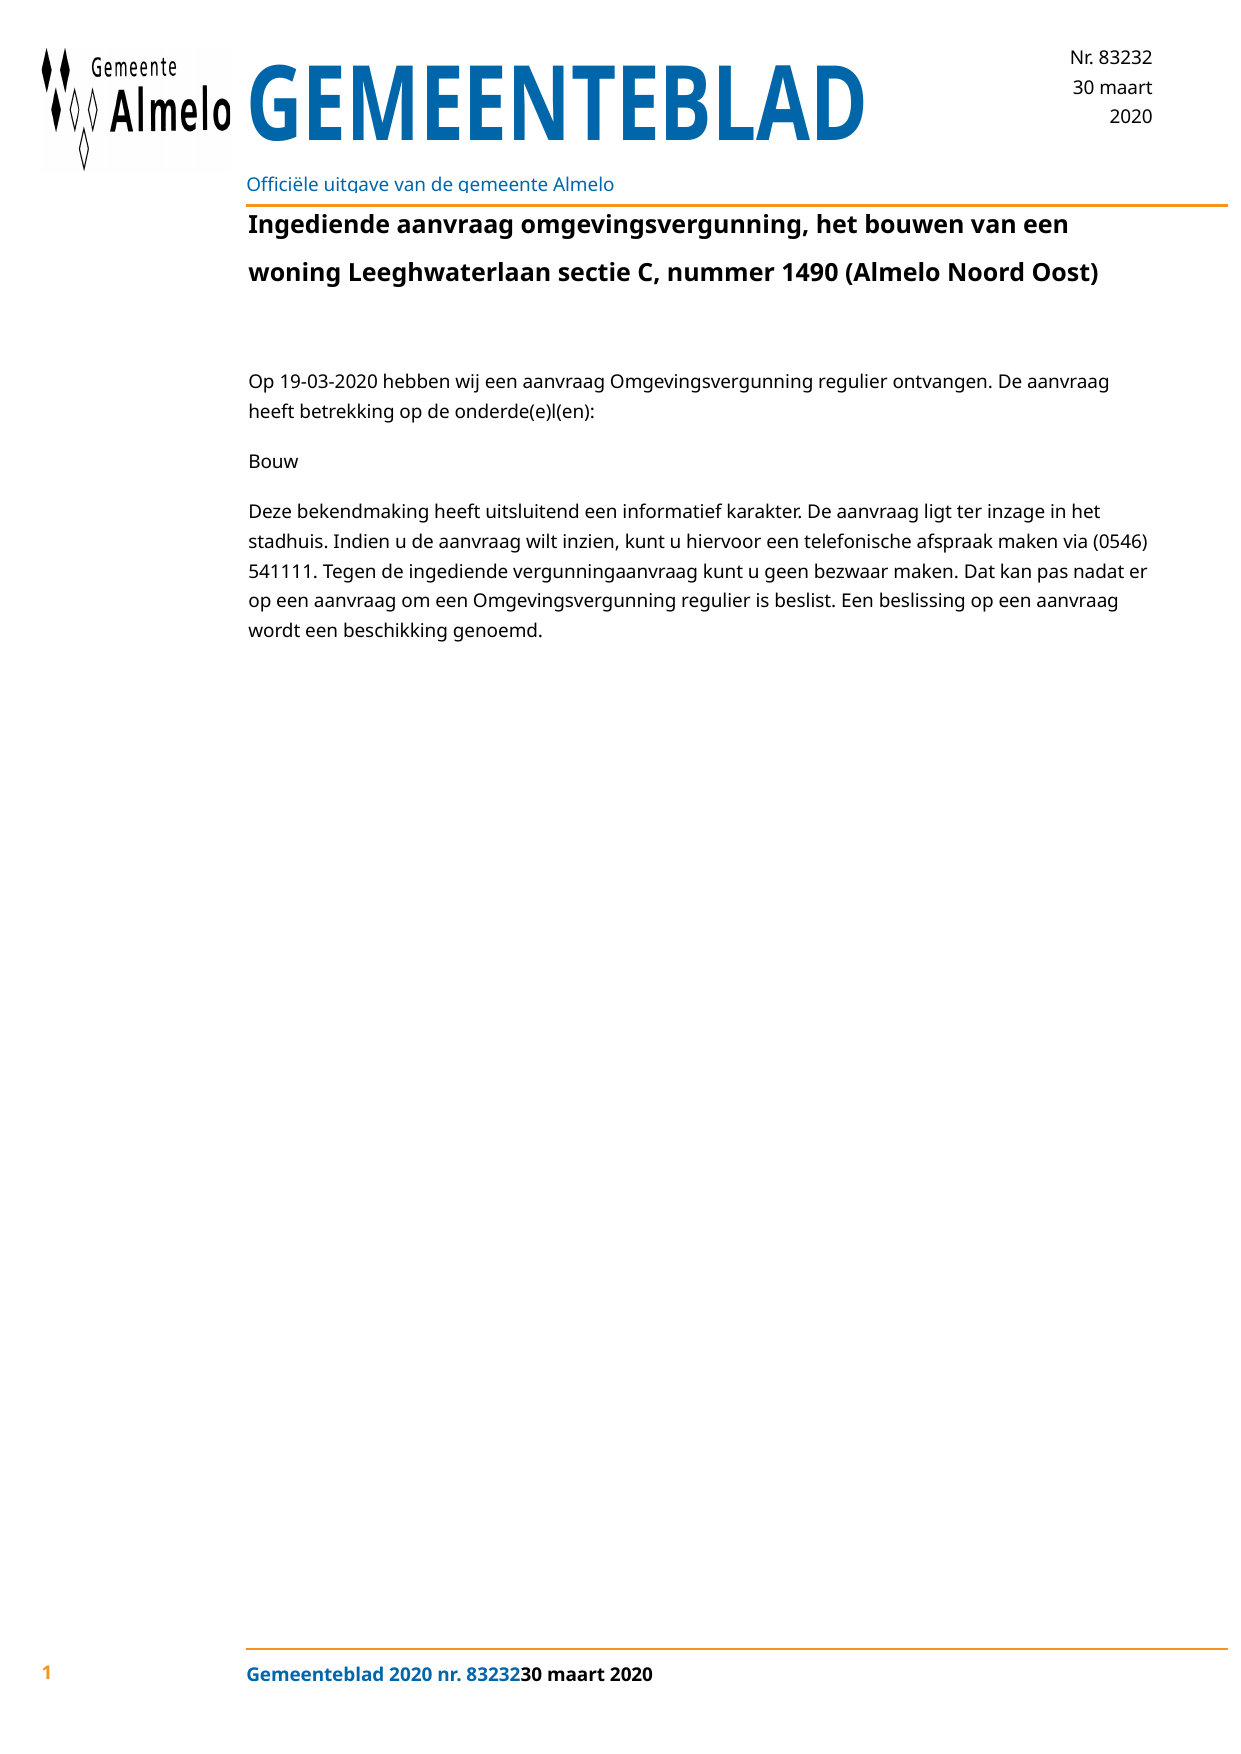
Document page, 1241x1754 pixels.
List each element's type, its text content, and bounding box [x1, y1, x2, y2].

text Bouw [248, 448, 1152, 474]
picture [41, 47, 231, 172]
text Deze bekendmaking heeft uitsluitend een informatief karakter. De aanvraag ligt ter inzage in het stadhuis. Indien u de aanvraag wilt inzien, kunt u hiervoor een telefonische afspraak maken via (0546) 541111. Tegen de ingediende vergunningaanvraag kunt u geen bezwaar maken. Dat kan pas nadat er op een aanvraag om een Omgevingsvergunning regulier is beslist. Een beslissing op een aanvraag wordt een beschikking genoemd. [248, 499, 1152, 643]
text Ingediende aanvraag omgevingsvergunning, het bouwen van een woning Leeghwaterlaan sectie C, nummer 1490 (Almelo Noord Oost) [248, 207, 1152, 288]
text Op 19-03-2020 hebben wij een aanvraag Omgevingsvergunning regulier ontvangen. De aanvraag heeft betrekking op de onderde(e)l(en): [248, 368, 1152, 424]
